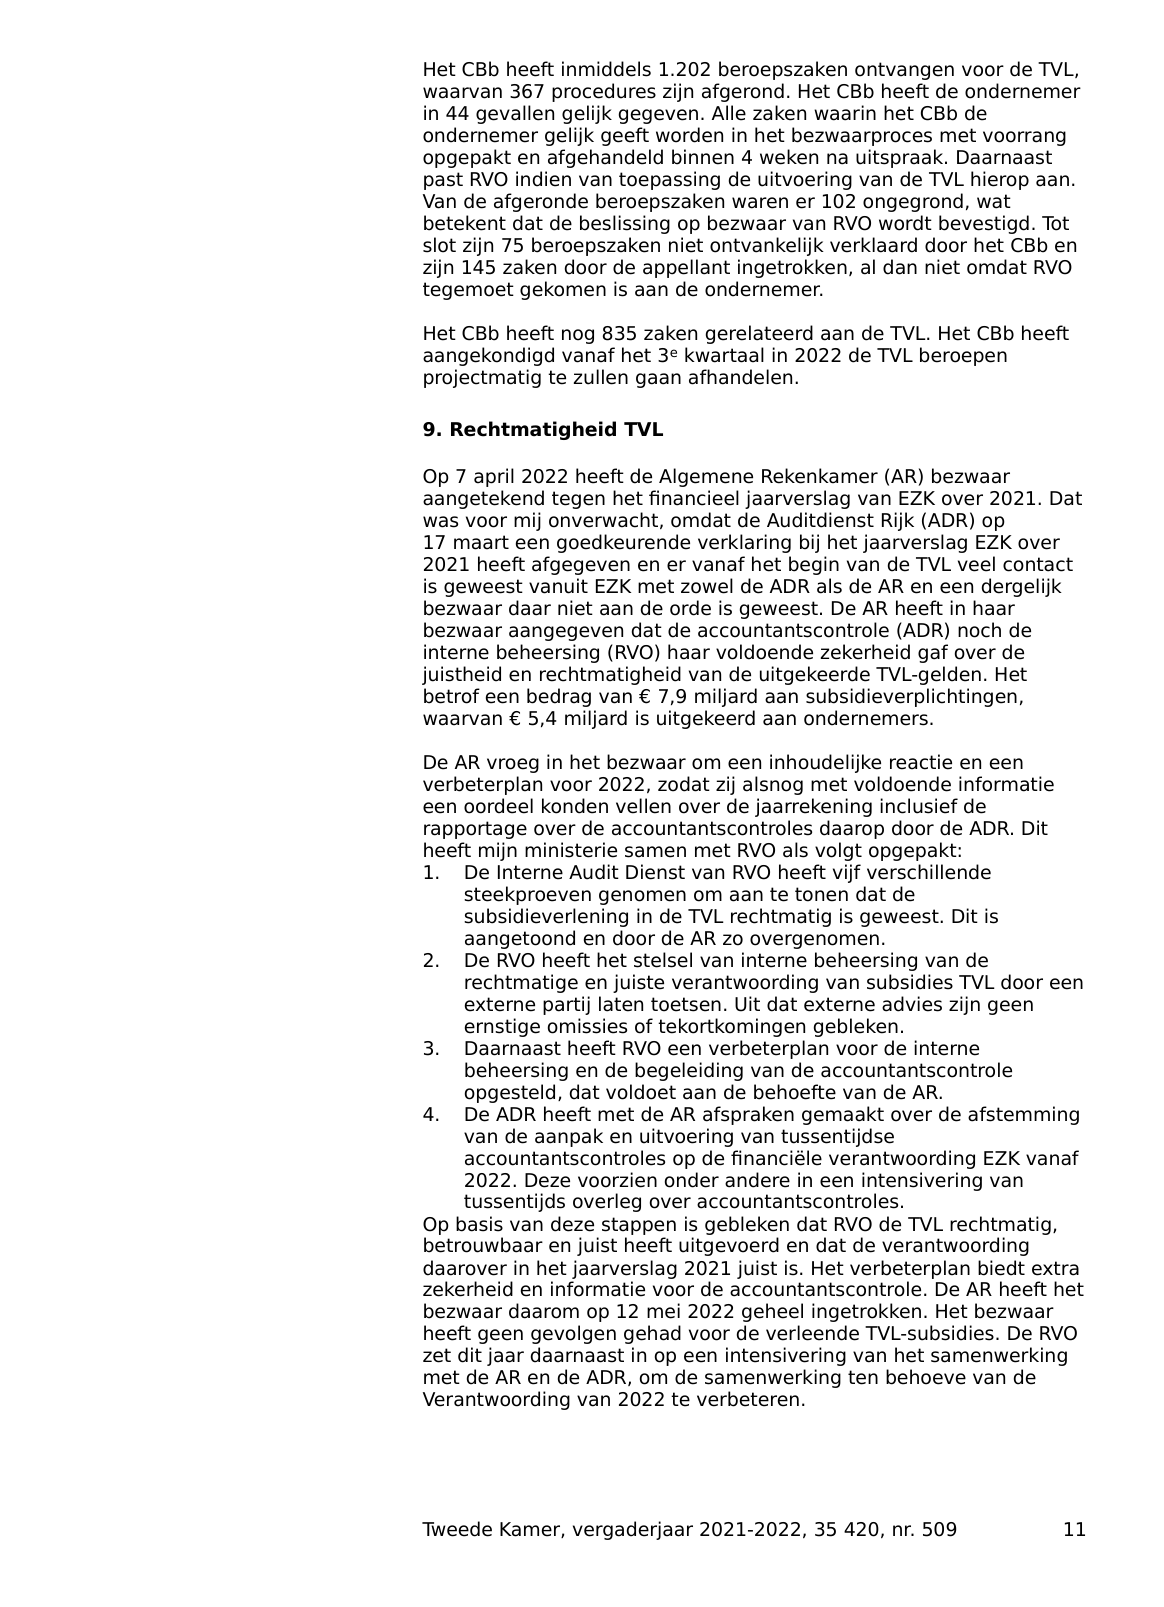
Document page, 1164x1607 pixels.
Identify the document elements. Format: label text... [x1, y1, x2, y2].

text De AR vroeg in het bezwaar om een inhoudelijke reactie en een verbeterplan voor 2022, zodat zij alsnog met voldoende informatie een oordeel konden vellen over de jaarrekening inclusief de rapportage over de accountantscontroles daarop door de ADR. Dit heeft mijn ministerie samen met RVO als volgt opgepakt: [422, 752, 1087, 862]
text Het CBb heeft inmiddels 1.202 beroepszaken ontvangen voor de TVL, waarvan 367 procedures zijn afgerond. Het CBb heeft de ondernemer in 44 gevallen gelijk gegeven. Alle zaken waarin het CBb de ondernemer gelijk geeft worden in het bezwaarproces met voorrang opgepakt en afgehandeld binnen 4 weken na uitspraak. Daarnaast past RVO indien van toepassing de uitvoering van de TVL hierop aan. Van de afgeronde beroepszaken waren er 102 ongegrond, wat betekent dat de beslissing op bezwaar van RVO wordt bevestigd. Tot slot zijn 75 beroepszaken niet ontvankelijk verklaard door het CBb en zijn 145 zaken door de appellant ingetrokken, al dan niet omdat RVO tegemoet gekomen is aan de ondernemer. [422, 59, 1087, 301]
text 4. De ADR heeft met de AR afspraken gemaakt over de afstemming van de aanpak en uitvoering van tussentijdse accountantscontroles op de financiële verantwoording EZK vanaf 2022. Deze voorzien onder andere in een intensivering van tussentijds overleg over accountantscontroles. [422, 1103, 1087, 1213]
text Op basis van deze stappen is gebleken dat RVO de TVL rechtmatig, betrouwbaar en juist heeft uitgevoerd en dat de verantwoording daarover in het jaarverslag 2021 juist is. Het verbeterplan biedt extra zekerheid en informatie voor de accountantscontrole. De AR heeft het bezwaar daarom op 12 mei 2022 geheel ingetrokken. Het bezwaar heeft geen gevolgen gehad voor de verleende TVL-subsidies. De RVO zet dit jaar daarnaast in op een intensivering van het samenwerking met de AR en de ADR, om de samenwerking ten behoeve van de Verantwoording van 2022 te verbeteren. [422, 1213, 1087, 1411]
text 1. De Interne Audit Dienst van RVO heeft vijf verschillende steekproeven genomen om aan te tonen dat de subsidieverlening in de TVL rechtmatig is geweest. Dit is aangetoond en door de AR zo overgenomen. [422, 862, 1087, 950]
text 3. Daarnaast heeft RVO een verbeterplan voor de interne beheersing en de begeleiding van de accountantscontrole opgesteld, dat voldoet aan de behoefte van de AR. [422, 1038, 1087, 1103]
subtitle 9. Rechtmatigheid TVL [422, 419, 1087, 441]
text Op 7 april 2022 heeft de Algemene Rekenkamer (AR) bezwaar aangetekend tegen het financieel jaarverslag van EZK over 2021. Dat was voor mij onverwacht, omdat de Auditdienst Rijk (ADR) op 17 maart een goedkeurende verklaring bij het jaarverslag EZK over 2021 heeft afgegeven en er vanaf het begin van de TVL veel contact is geweest vanuit EZK met zowel de ADR als de AR en een dergelijk bezwaar daar niet aan de orde is geweest. De AR heeft in haar bezwaar aangegeven dat de accountantscontrole (ADR) noch de interne beheersing (RVO) haar voldoende zekerheid gaf over de juistheid en rechtmatigheid van de uitgekeerde TVL-gelden. Het betrof een bedrag van € 7,9 miljard aan subsidieverplichtingen, waarvan € 5,4 miljard is uitgekeerd aan ondernemers. [422, 466, 1087, 730]
text Het CBb heeft nog 835 zaken gerelateerd aan de TVL. Het CBb heeft aangekondigd vanaf het 3e kwartaal in 2022 de TVL beroepen projectmatig te zullen gaan afhandelen. [422, 323, 1087, 389]
text 2. De RVO heeft het stelsel van interne beheersing van de rechtmatige en juiste verantwoording van subsidies TVL door een externe partij laten toetsen. Uit dat externe advies zijn geen ernstige omissies of tekortkomingen gebleken. [422, 950, 1087, 1038]
